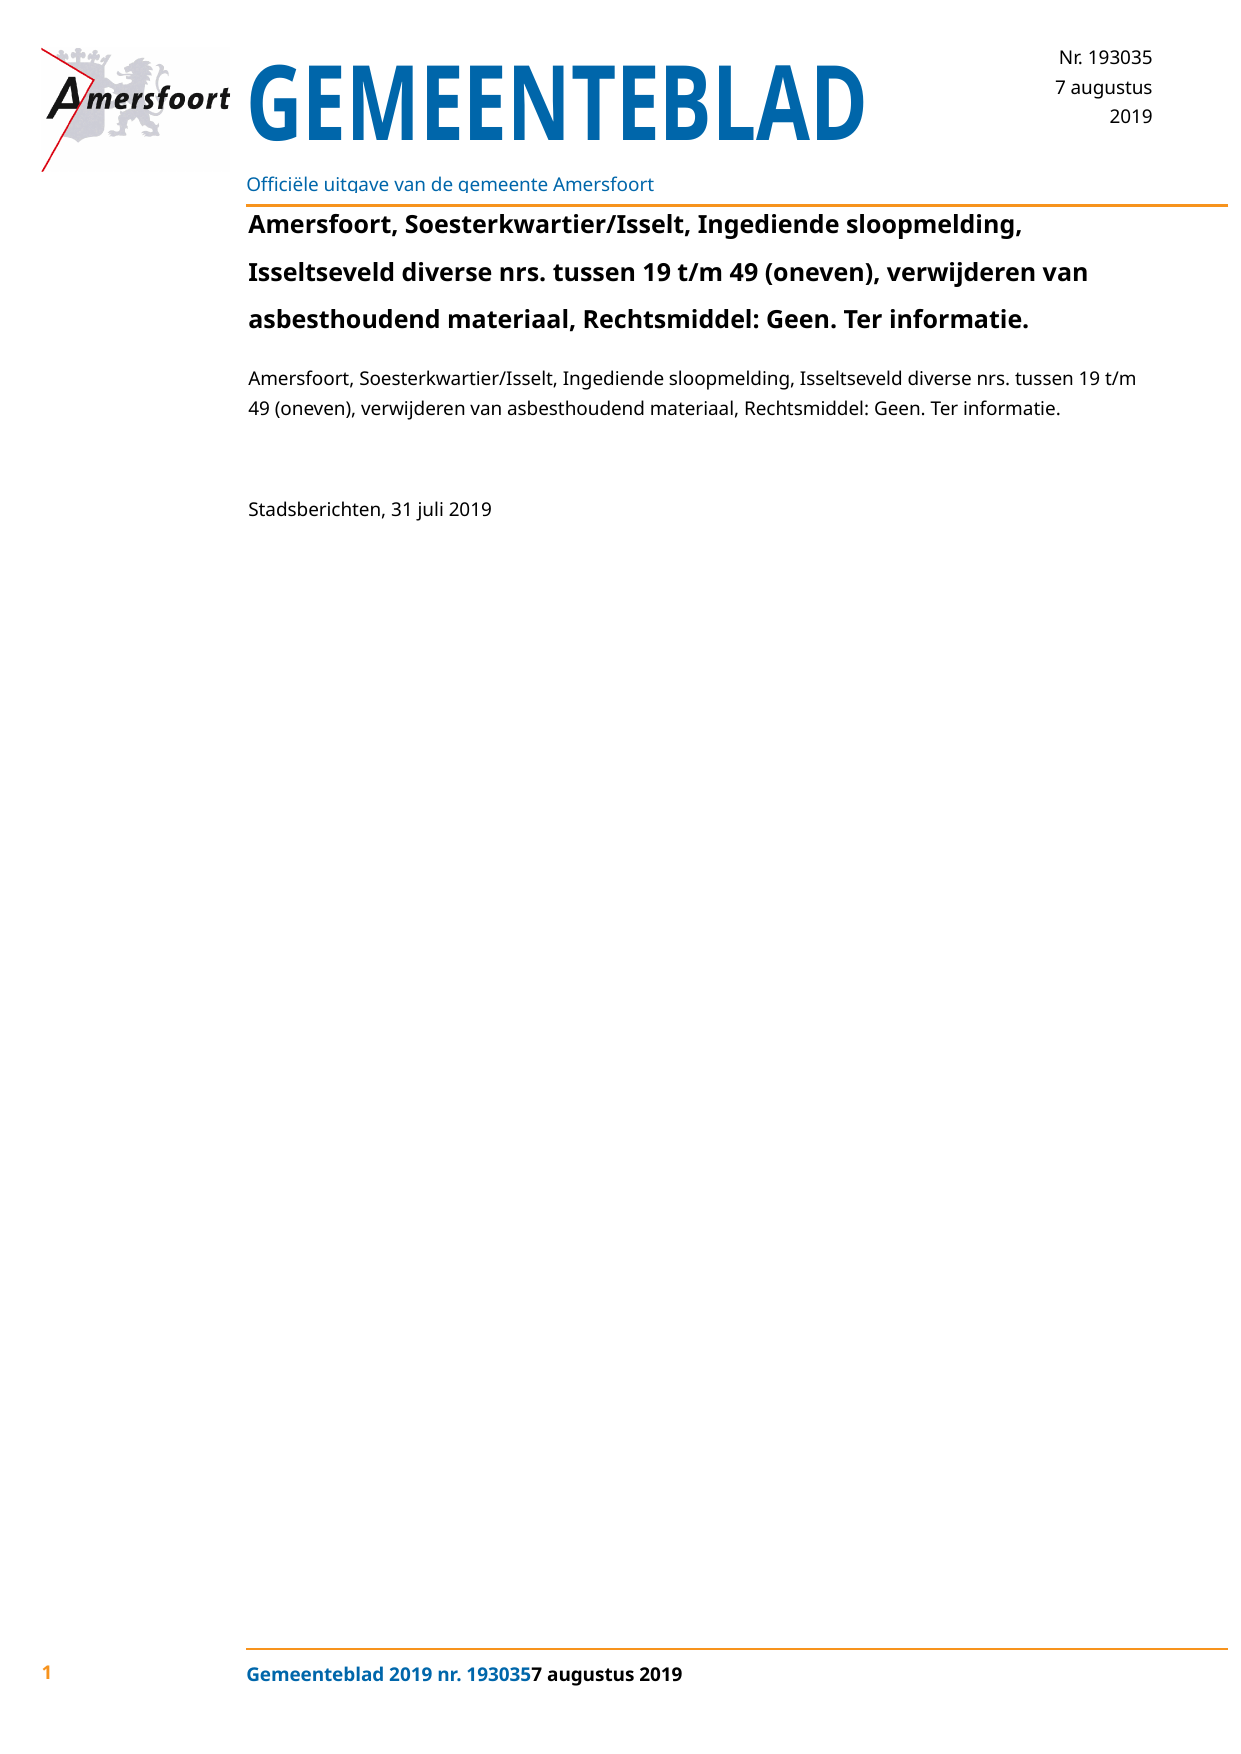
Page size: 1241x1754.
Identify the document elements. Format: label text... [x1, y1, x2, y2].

text Amersfoort, Soesterkwartier/Isselt, Ingediende sloopmelding, Isseltseveld diverse nrs. tussen 19 t/m 49 (oneven), verwijderen van asbesthoudend materiaal, Rechtsmiddel: Geen. Ter informatie. [248, 366, 1152, 421]
text Amersfoort, Soesterkwartier/Isselt, Ingediende sloopmelding, Isseltseveld diverse nrs. tussen 19 t/m 49 (oneven), verwijderen van asbesthoudend materiaal, Rechtsmiddel: Geen. Ter informatie. [248, 207, 1152, 336]
text Stadsberichten, 31 juli 2019 [248, 496, 1152, 522]
picture [41, 47, 231, 172]
